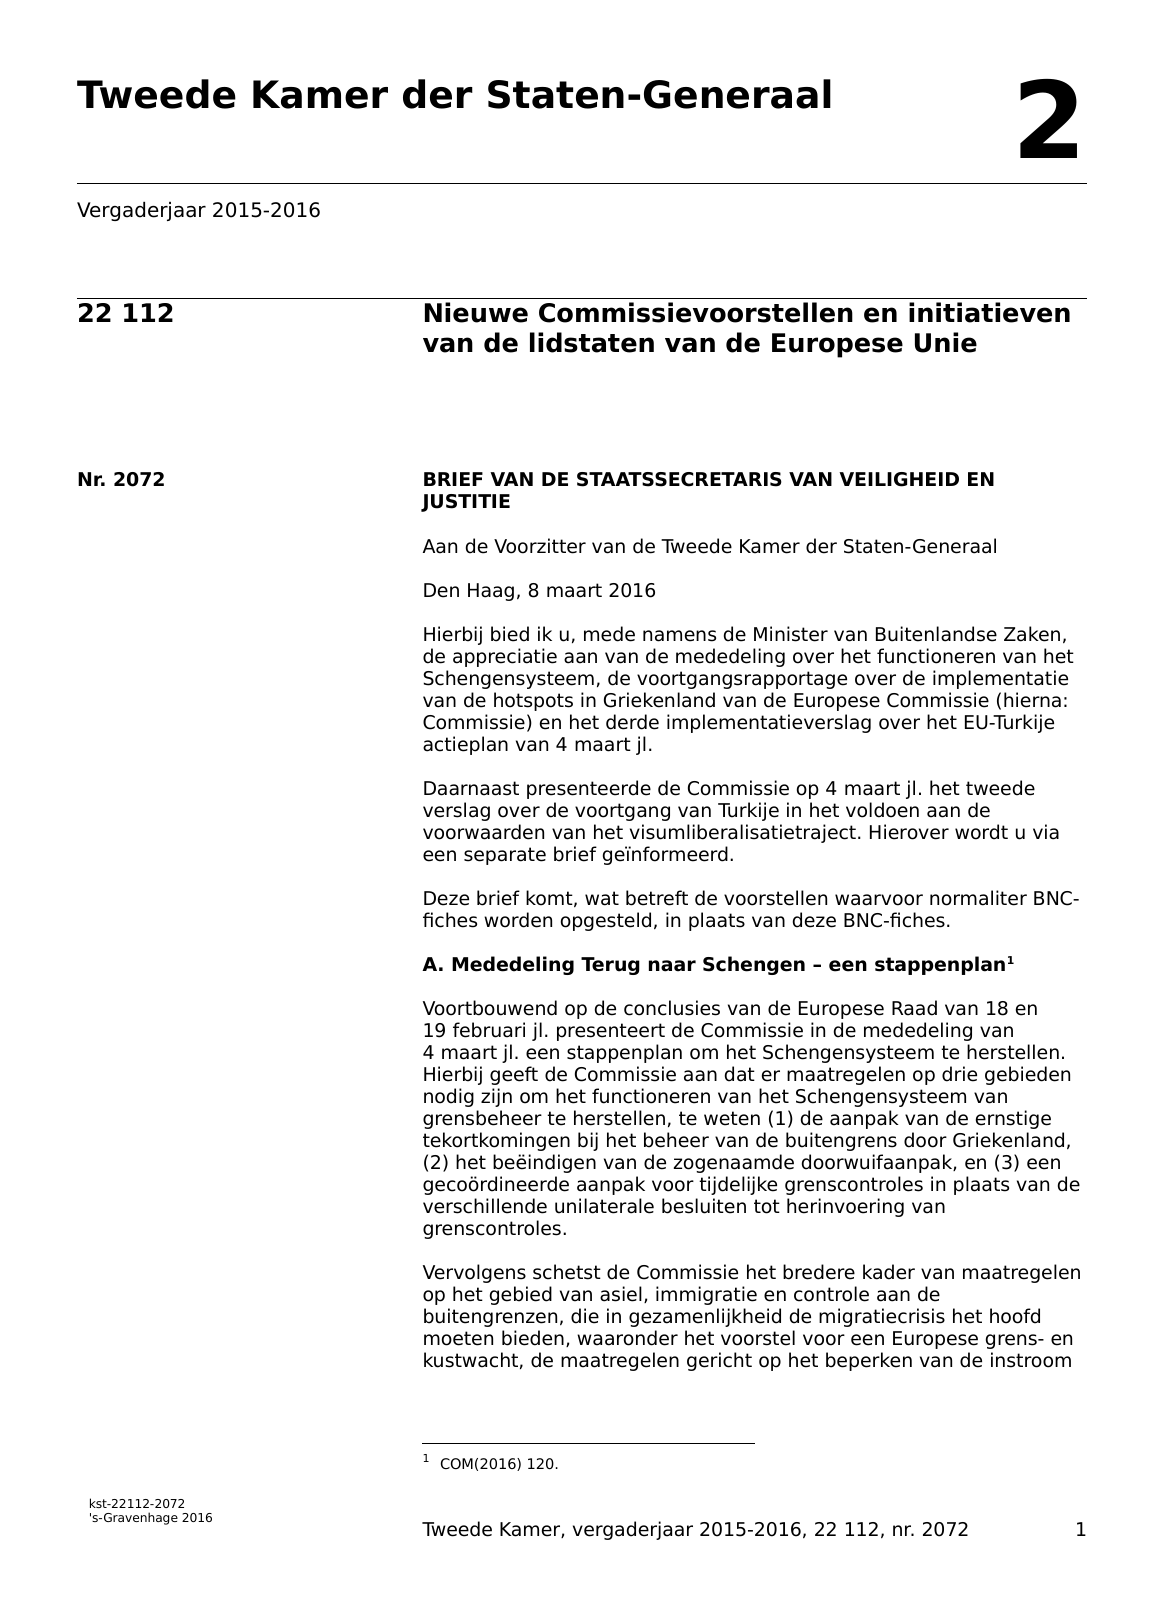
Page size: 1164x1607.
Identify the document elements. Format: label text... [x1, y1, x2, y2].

text Deze brief komt, wat betreft de voorstellen waarvoor normaliter BNC-fiches worden opgesteld, in plaats van deze BNC-fiches. [422, 888, 1087, 932]
text Daarnaast presenteerde de Commissie op 4 maart jl. het tweede verslag over de voortgang van Turkije in het voldoen aan de voorwaarden van het visumliberalisatietraject. Hierover wordt u via een separate brief geïnformeerd. [422, 778, 1087, 866]
text Den Haag, 8 maart 2016 [422, 580, 1087, 602]
text 's-Gravenhage 2016 [88, 1511, 323, 1525]
text Hierbij bied ik u, mede namens de Minister van Buitenlandse Zaken, de appreciatie aan van de mededeling over het functioneren van het Schengensysteem, de voortgangsrapportage over de implementatie van de hotspots in Griekenland van de Europese Commissie (hierna: Commissie) en het derde implementatieverslag over het EU-Turkije actieplan van 4 maart jl. [422, 624, 1087, 756]
text Vervolgens schetst de Commissie het bredere kader van maatregelen op het gebied van asiel, immigratie en controle aan de buitengrenzen, die in gezamenlijkheid de migratiecrisis het hoofd moeten bieden, waaronder het voorstel voor een Europese grens- en kustwacht, de maatregelen gericht op het beperken van de instroom [422, 1262, 1087, 1372]
subtitle Nr. 2072 BRIEF VAN DE STAATSSECRETARIS VAN VEILIGHEID EN JUSTITIE [77, 469, 1087, 513]
table_header Tweede Kamer der Staten-Generaal [77, 59, 886, 183]
table_header 2 [886, 59, 1087, 183]
text kst-22112-2072 [88, 1497, 323, 1511]
subtitle A. Mededeling Terug naar Schengen – een stappenplan [422, 954, 1087, 976]
text COM(2016) 120. [422, 1452, 1087, 1474]
text Voortbouwend op de conclusies van de Europese Raad van 18 en 19 februari jl. presenteert de Commissie in de mededeling van 4 maart jl. een stappenplan om het Schengensysteem te herstellen. Hierbij geeft de Commissie aan dat er maatregelen op drie gebieden nodig zijn om het functioneren van het Schengensysteem van grensbeheer te herstellen, te weten (1) de aanpak van de ernstige tekortkomingen bij het beheer van de buitengrens door Griekenland, (2) het beëindigen van de zogenaamde doorwuifaanpak, en (3) een gecoördineerde aanpak voor tijdelijke grenscontroles in plaats van de verschillende unilaterale besluiten tot herinvoering van grenscontroles. [422, 998, 1087, 1240]
text Aan de Voorzitter van de Tweede Kamer der Staten-Generaal [422, 536, 1087, 557]
table_cell Vergaderjaar 2015-2016 [77, 184, 1087, 298]
subtitle 22 112 Nieuwe Commissievoorstellen en initiatieven van de lidstaten van de Europese Unie [77, 299, 1087, 358]
